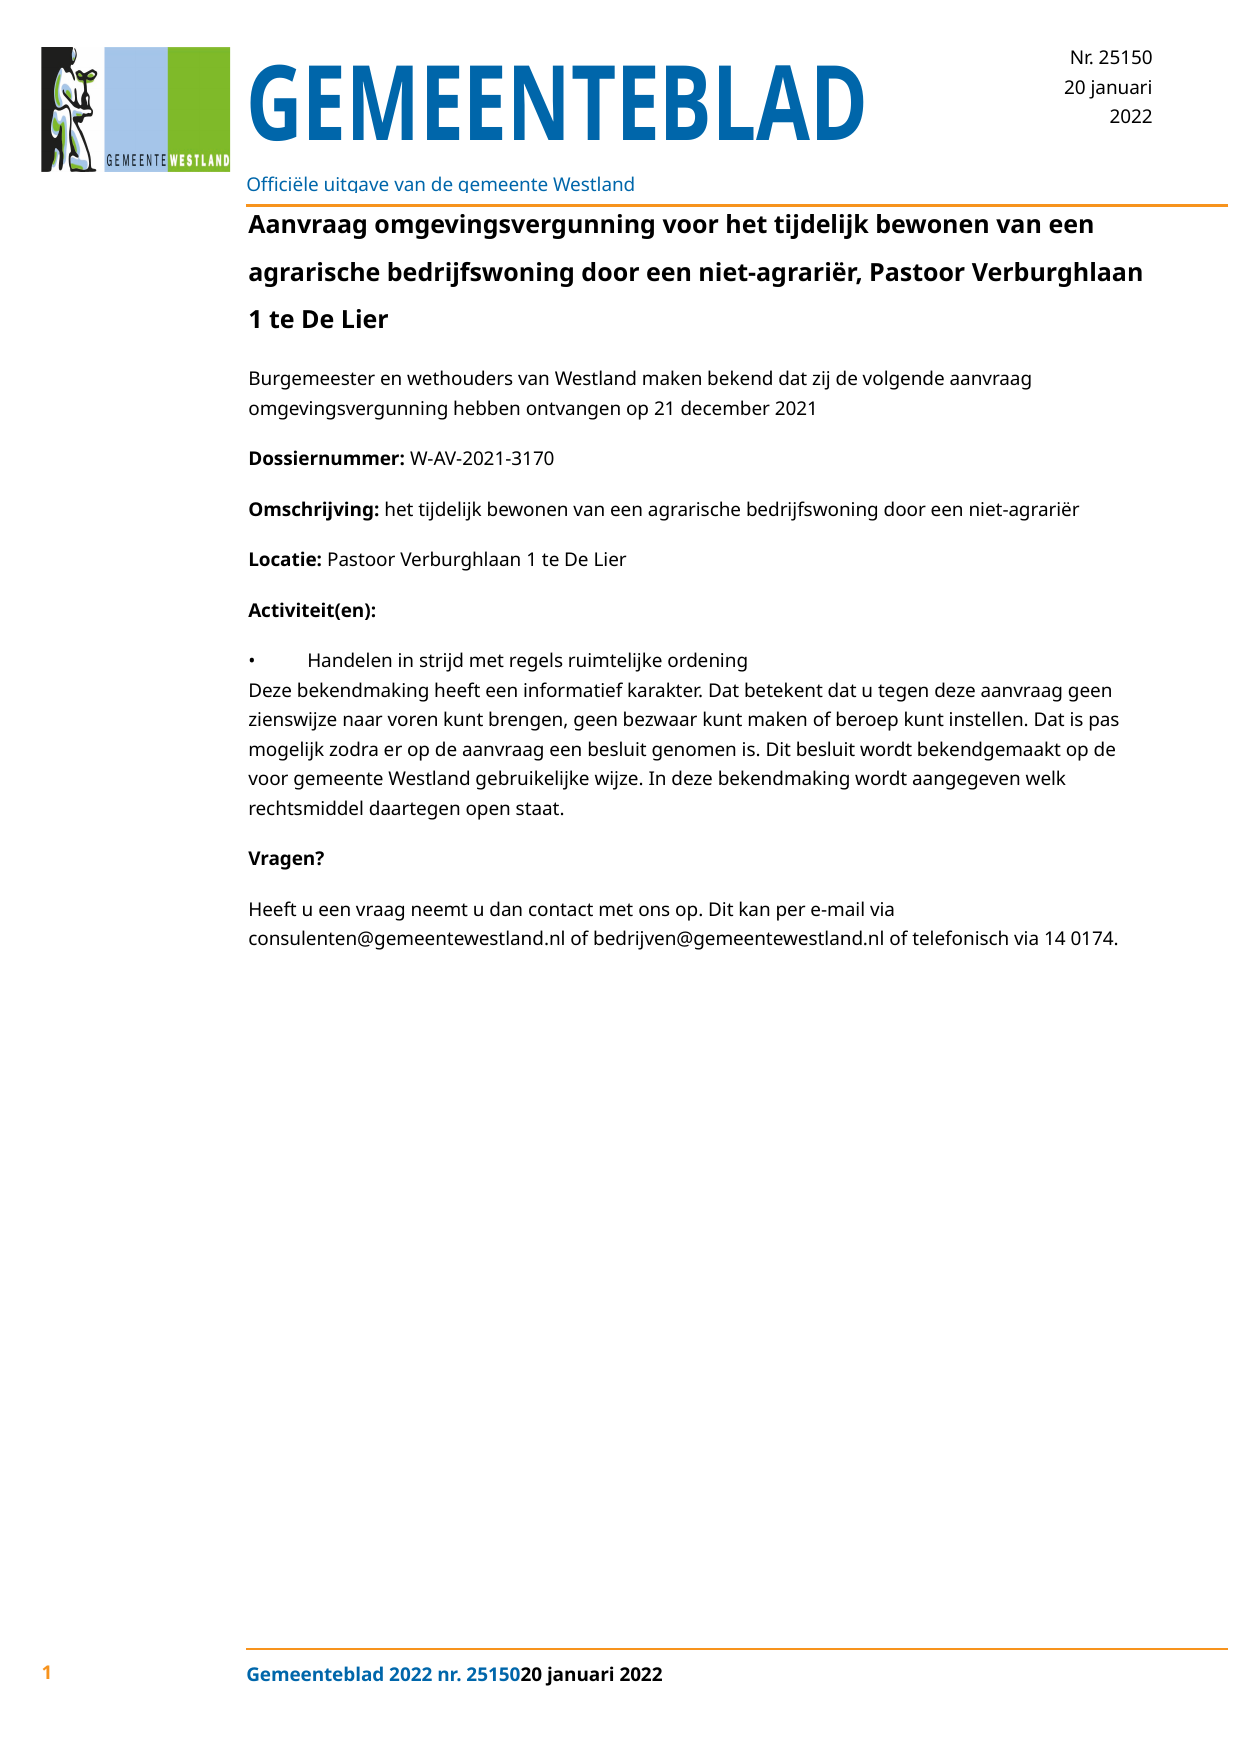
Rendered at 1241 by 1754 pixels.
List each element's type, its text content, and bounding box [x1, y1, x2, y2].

list Handelen in strijd met regels ruimtelijke ordening [248, 647, 1152, 673]
text Aanvraag omgevingsvergunning voor het tijdelijk bewonen van een agrarische bedrijfswoning door een niet-agrariër, Pastoor Verburghlaan 1 te De Lier [248, 207, 1152, 336]
text Deze bekendmaking heeft een informatief karakter. Dat betekent dat u tegen deze aanvraag geen zienswijze naar voren kunt brengen, geen bezwaar kunt maken of beroep kunt instellen. Dat is pas mogelijk zodra er op de aanvraag een besluit genomen is. Dit besluit wordt bekendgemaakt op de voor gemeente Westland gebruikelijke wijze. In deze bekendmaking wordt aangegeven welk rechtsmiddel daartegen open staat. [248, 677, 1152, 821]
text Locatie: Pastoor Verburghlaan 1 te De Lier [248, 546, 1152, 572]
text Burgemeester en wethouders van Westland maken bekend dat zij de volgende aanvraag omgevingsvergunning hebben ontvangen op 21 december 2021 [248, 366, 1152, 421]
picture [41, 47, 231, 172]
text Omschrijving: het tijdelijk bewonen van een agrarische bedrijfswoning door een niet-agrariër [248, 496, 1152, 522]
text Vragen? [248, 846, 1152, 871]
text Dossiernummer: W-AV-2021-3170 [248, 446, 1152, 471]
text Heeft u een vraag neemt u dan contact met ons op. Dit kan per e-mail via consulenten@gemeentewestland.nl of bedrijven@gemeentewestland.nl of telefonisch via 14 0174. [248, 896, 1152, 951]
text Activiteit(en): [248, 597, 1152, 622]
